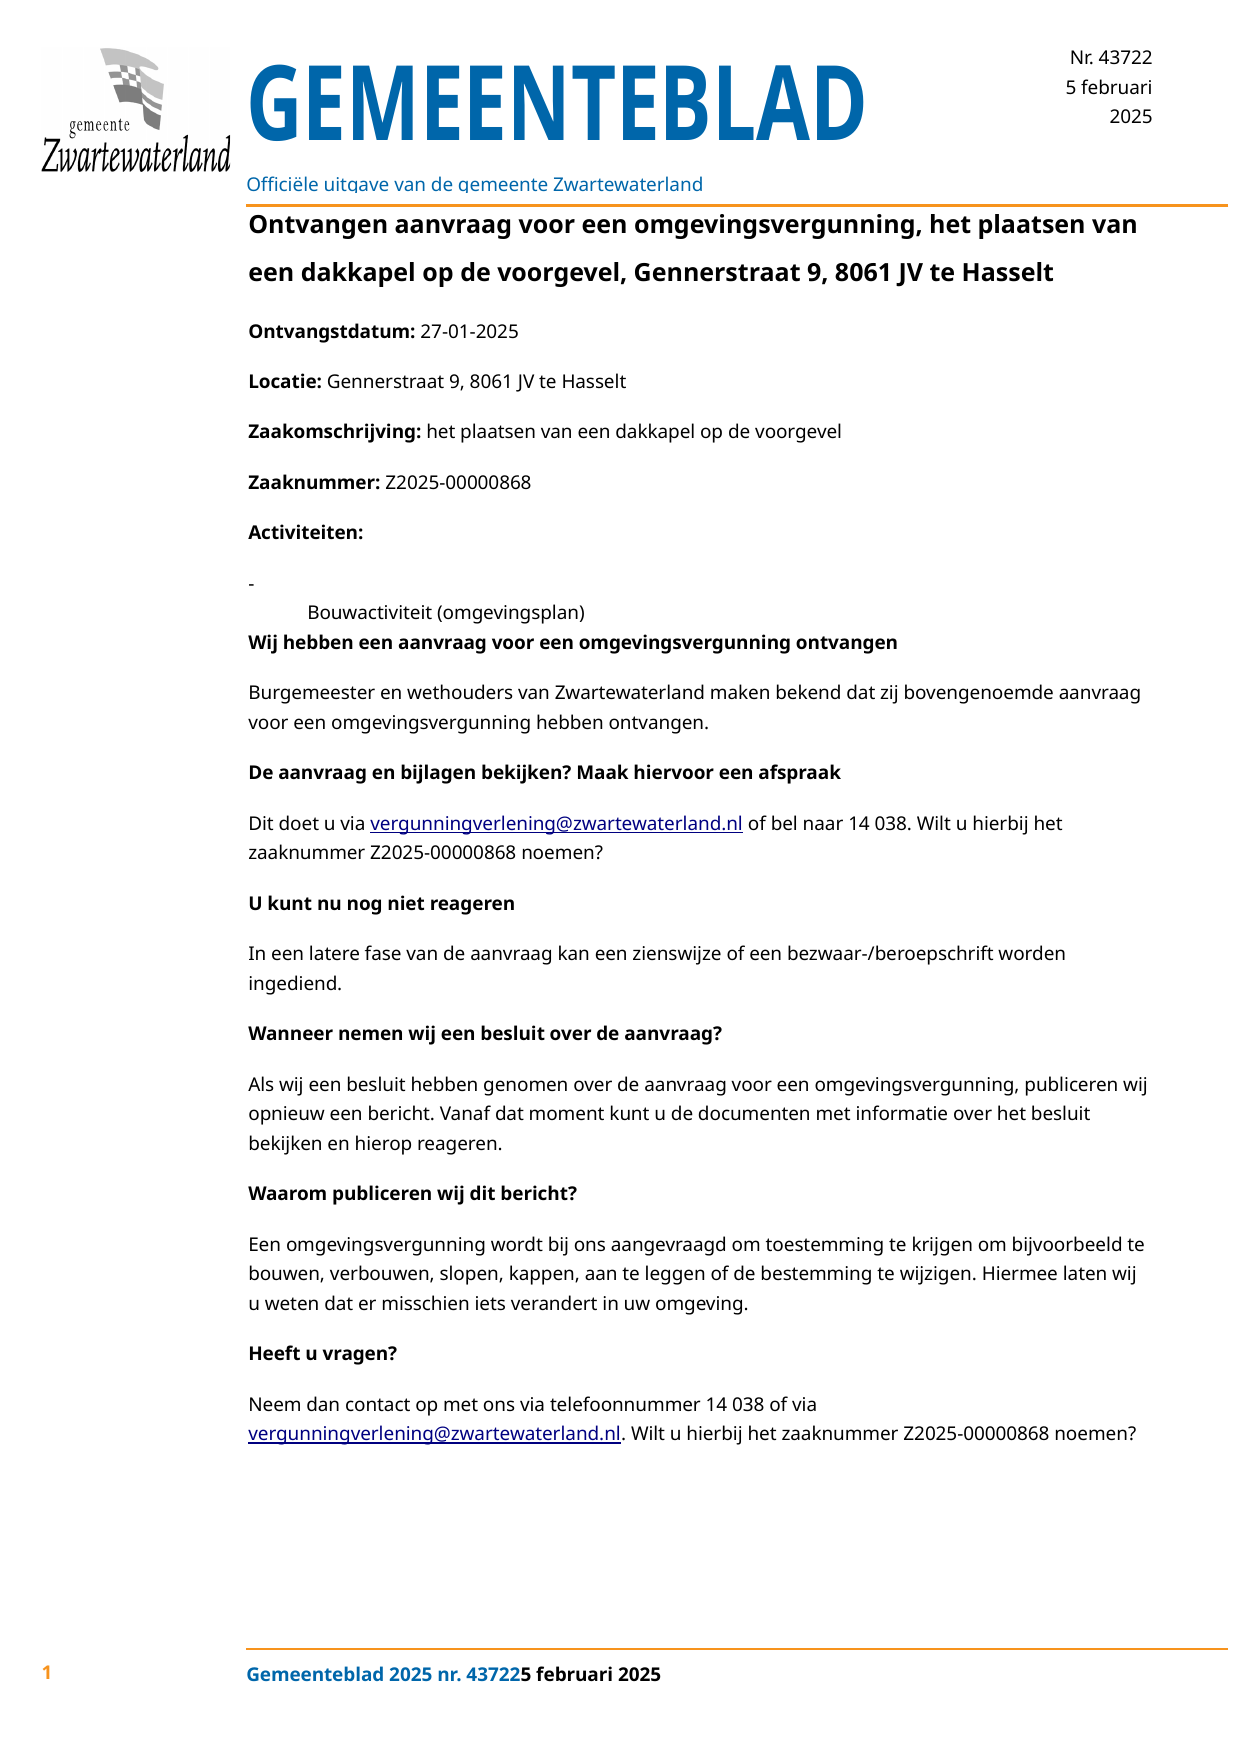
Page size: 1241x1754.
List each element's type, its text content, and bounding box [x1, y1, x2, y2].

text Als wij een besluit hebben genomen over de aanvraag voor een omgevingsvergunning, publiceren wij opnieuw een bericht. Vanaf dat moment kunt u de documenten met informatie over het besluit bekijken en hierop reageren. [248, 1071, 1152, 1156]
text Zaakomschrijving: het plaatsen van een dakkapel op de voorgevel [248, 419, 1152, 444]
picture [41, 47, 231, 172]
text Burgemeester en wethouders van Zwartewaterland maken bekend dat zij bovengenoemde aanvraag voor een omgevingsvergunning hebben ontvangen. [248, 679, 1152, 735]
list Bouwactiviteit (omgevingsplan) [248, 599, 1152, 625]
text Neem dan contact op met ons via telefoonnummer 14 038 of via vergunningverlening@zwartewaterland.nl. Wilt u hierbij het zaaknummer Z2025-00000868 noemen? [248, 1391, 1152, 1446]
text Ontvangen aanvraag voor een omgevingsvergunning, het plaatsen van een dakkapel op de voorgevel, Gennerstraat 9, 8061 JV te Hasselt [248, 207, 1152, 288]
text Wij hebben een aanvraag voor een omgevingsvergunning ontvangen [248, 629, 1152, 655]
text Wanneer nemen wij een besluit over de aanvraag? [248, 1020, 1152, 1046]
text In een latere fase van de aanvraag kan een zienswijze of een bezwaar-/beroepschrift worden ingediend. [248, 940, 1152, 996]
text Waarom publiceren wij dit bericht? [248, 1180, 1152, 1206]
text Activiteiten: [248, 519, 1152, 545]
text Ontvangstdatum: 27-01-2025 [248, 318, 1152, 344]
text De aanvraag en bijlagen bekijken? Maak hiervoor een afspraak [248, 759, 1152, 785]
text Dit doet u via vergunningverlening@zwartewaterland.nl of bel naar 14 038. Wilt u hierbij het zaaknummer Z2025-00000868 noemen? [248, 810, 1152, 865]
text U kunt nu nog niet reageren [248, 890, 1152, 916]
text Een omgevingsvergunning wordt bij ons aangevraagd om toestemming te krijgen om bijvoorbeeld te bouwen, verbouwen, slopen, kappen, aan te leggen of de bestemming te wijzigen. Hiermee laten wij u weten dat er misschien iets verandert in uw omgeving. [248, 1231, 1152, 1316]
text Locatie: Gennerstraat 9, 8061 JV te Hasselt [248, 368, 1152, 394]
text Zaaknummer: Z2025-00000868 [248, 469, 1152, 495]
text Heeft u vragen? [248, 1340, 1152, 1366]
